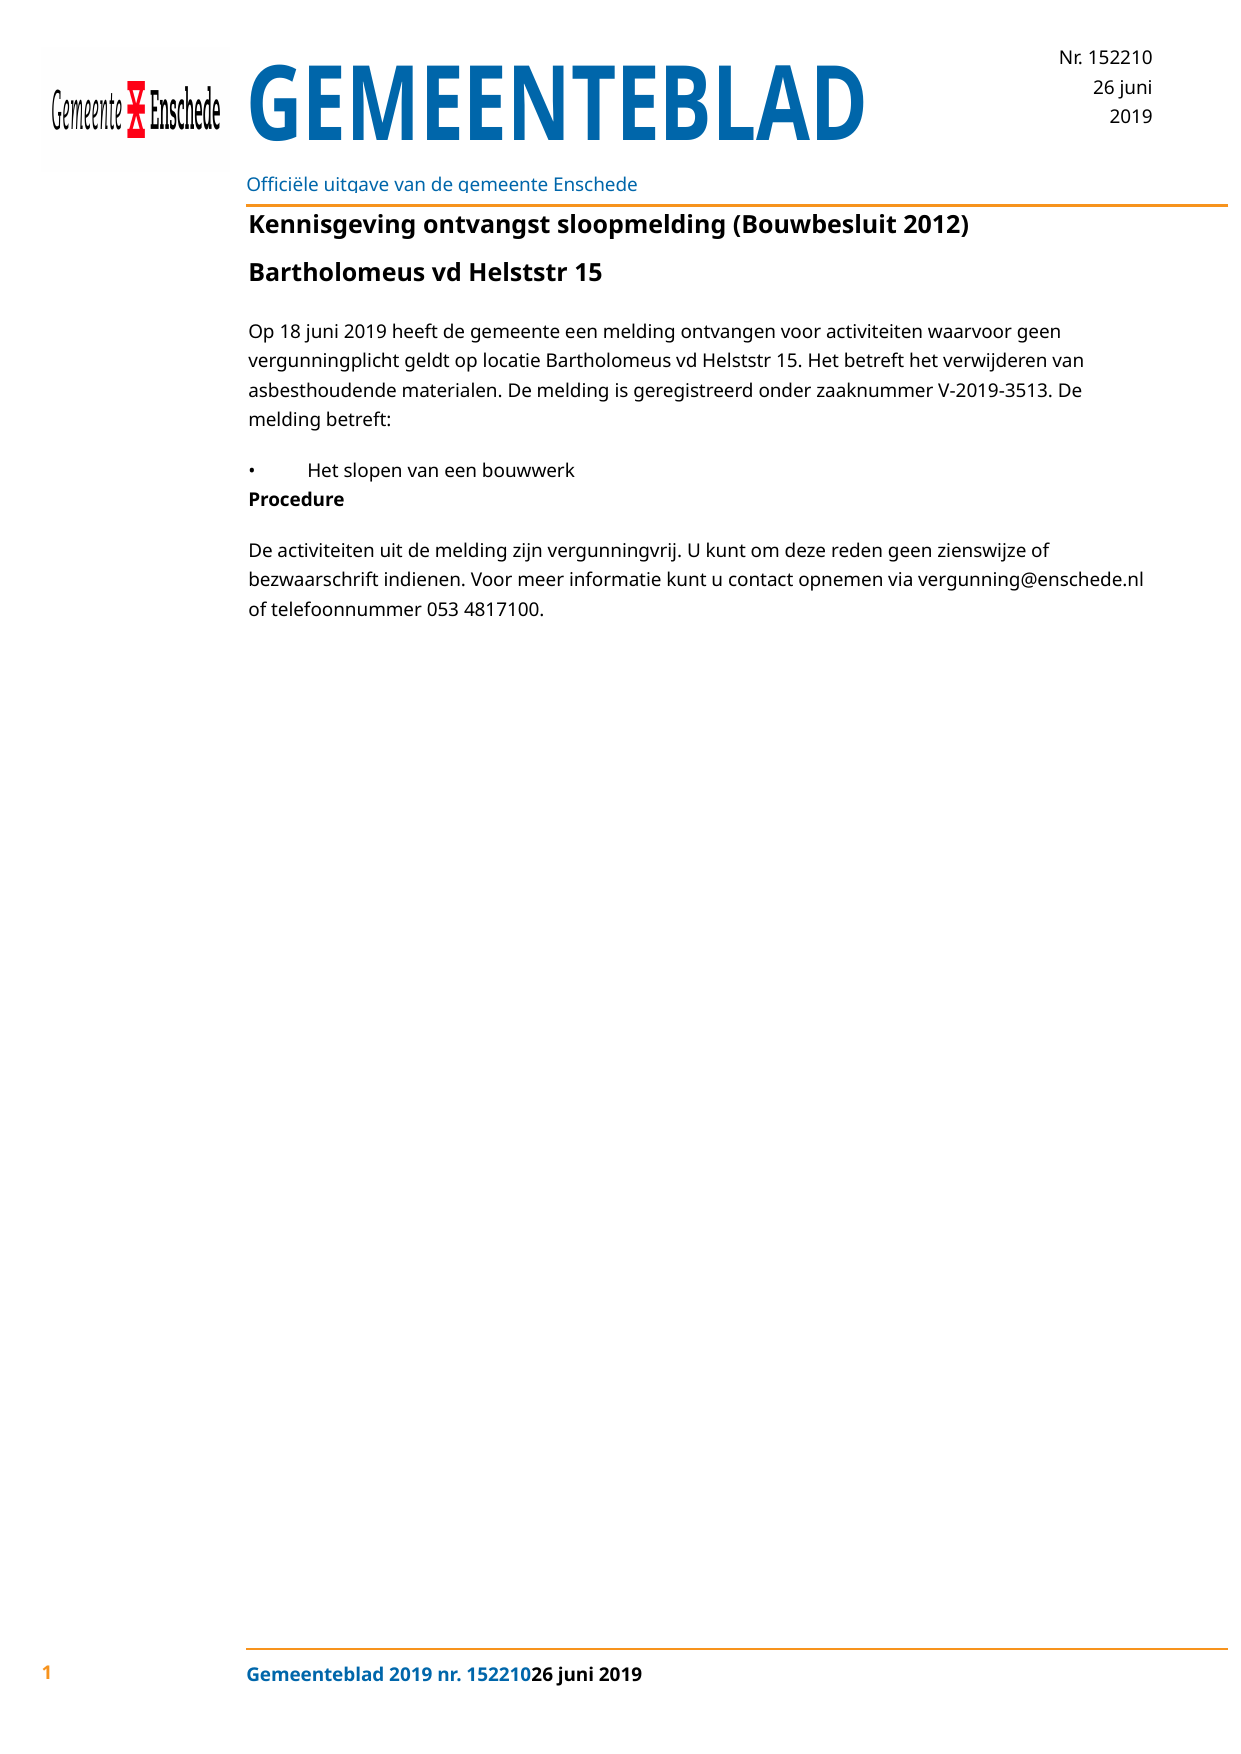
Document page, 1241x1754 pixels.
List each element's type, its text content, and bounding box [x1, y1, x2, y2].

text Op 18 juni 2019 heeft de gemeente een melding ontvangen voor activiteiten waarvoor geen vergunningplicht geldt op locatie Bartholomeus vd Helststr 15. Het betreft het verwijderen van asbesthoudende materialen. De melding is geregistreerd onder zaaknummer V-2019-3513. De melding betreft: [248, 318, 1152, 432]
text De activiteiten uit de melding zijn vergunningvrij. U kunt om deze reden geen zienswijze of bezwaarschrift indienen. Voor meer informatie kunt u contact opnemen via vergunning@enschede.nl of telefoonnummer 053 4817100. [248, 537, 1152, 622]
list Het slopen van een bouwwerk [248, 457, 1152, 483]
text Kennisgeving ontvangst sloopmelding (Bouwbesluit 2012) Bartholomeus vd Helststr 15 [248, 207, 1152, 288]
picture [41, 47, 231, 172]
text Procedure [248, 487, 1152, 512]
